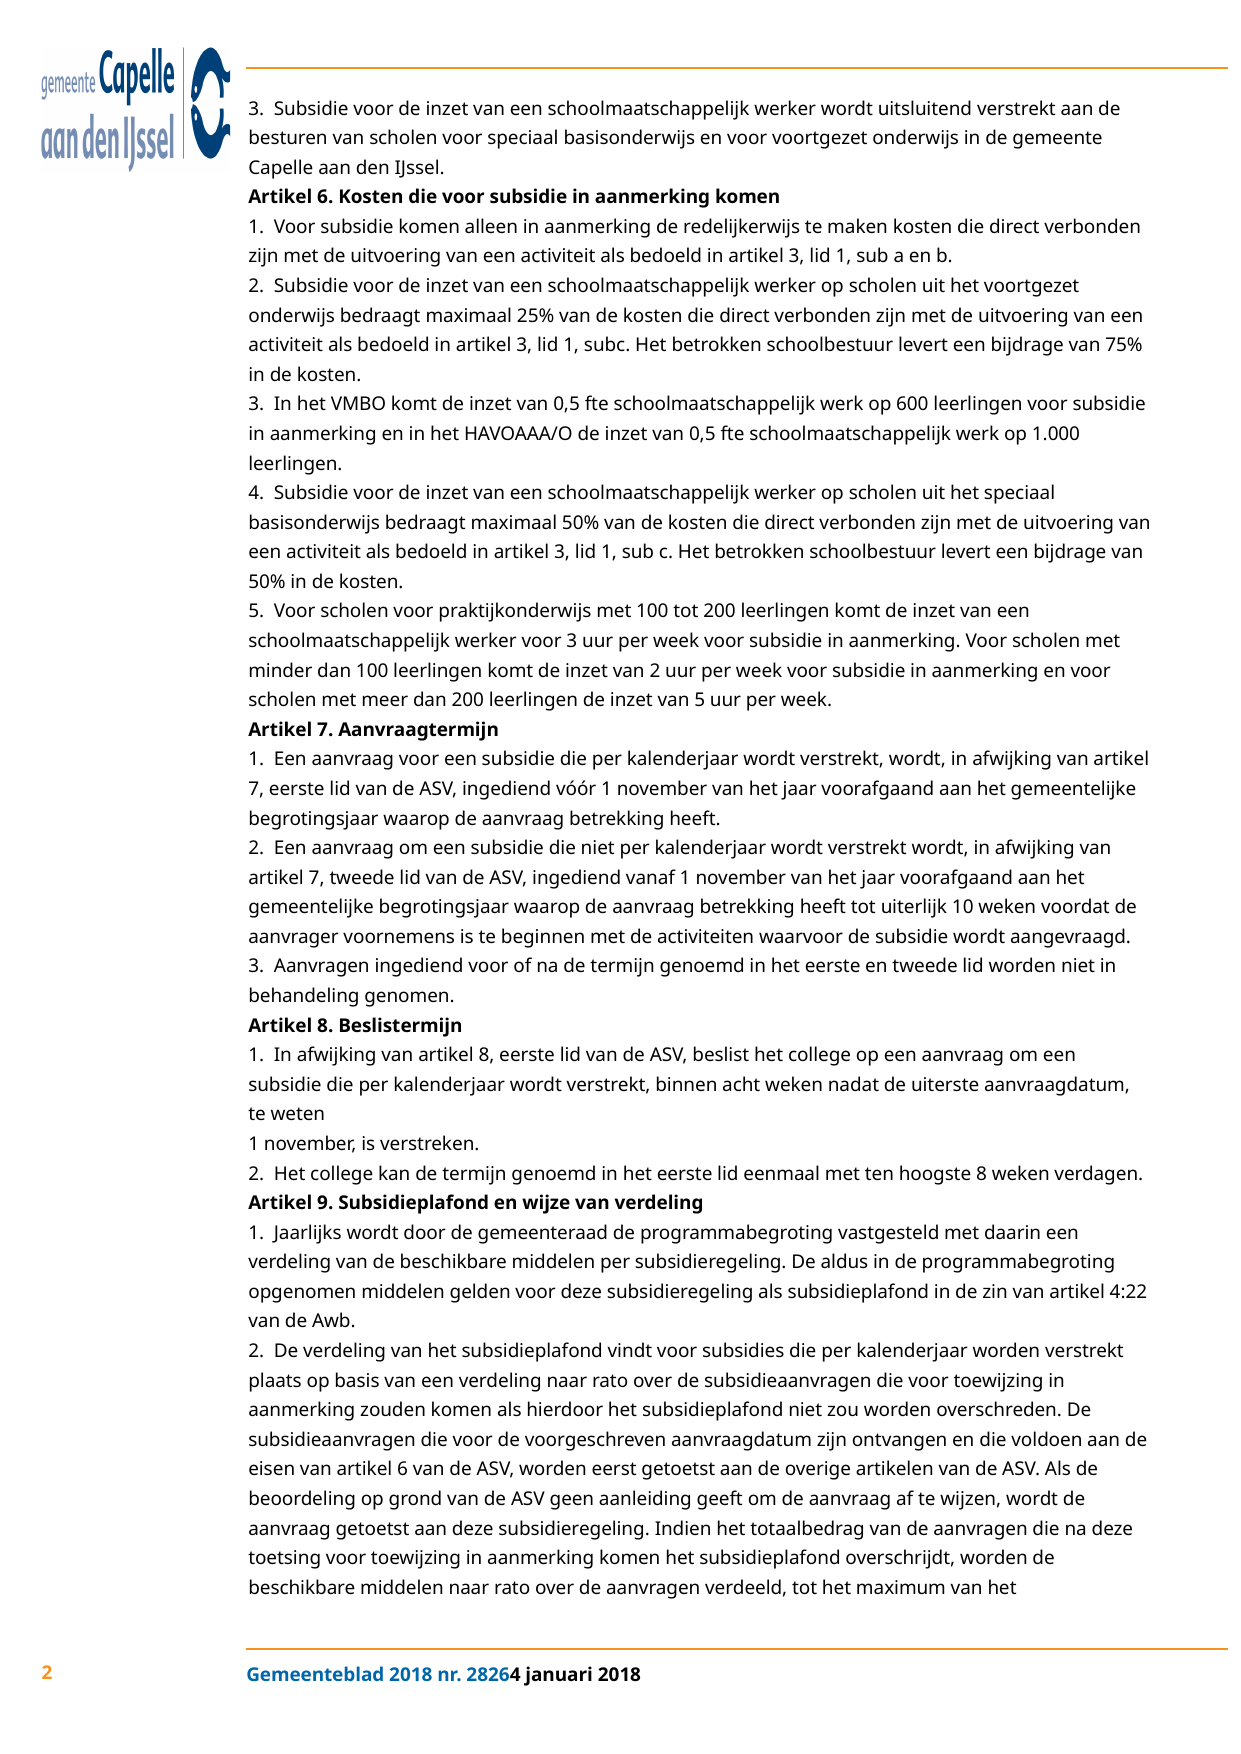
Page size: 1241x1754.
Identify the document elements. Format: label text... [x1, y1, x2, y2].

text 1 november, is verstreken. [248, 1130, 1152, 1156]
text Artikel 8. Beslistermijn [248, 1012, 1152, 1038]
text Artikel 9. Subsidieplafond en wijze van verdeling [248, 1189, 1152, 1215]
text 1. Voor subsidie komen alleen in aanmerking de redelijkerwijs te maken kosten die direct verbonden zijn met de uitvoering van een activiteit als bedoeld in artikel 3, lid 1, sub a en b. [248, 213, 1152, 268]
text 2. Een aanvraag om een subsidie die niet per kalenderjaar wordt verstrekt wordt, in afwijking van artikel 7, tweede lid van de ASV, ingediend vanaf 1 november van het jaar voorafgaand aan het gemeentelijke begrotingsjaar waarop de aanvraag betrekking heeft tot uiterlijk 10 weken voordat de aanvrager voornemens is te beginnen met de activiteiten waarvoor de subsidie wordt aangevraagd. [248, 834, 1152, 949]
text 5. Voor scholen voor praktijkonderwijs met 100 tot 200 leerlingen komt de inzet van een schoolmaatschappelijk werker voor 3 uur per week voor subsidie in aanmerking. Voor scholen met minder dan 100 leerlingen komt de inzet van 2 uur per week voor subsidie in aanmerking en voor scholen met meer dan 200 leerlingen de inzet van 5 uur per week. [248, 598, 1152, 712]
text 1. Jaarlijks wordt door de gemeenteraad de programmabegroting vastgesteld met daarin een verdeling van de beschikbare middelen per subsidieregeling. De aldus in de programmabegroting opgenomen middelen gelden voor deze subsidieregeling als subsidieplafond in de zin van artikel 4:22 van de Awb. [248, 1219, 1152, 1333]
text 1. In afwijking van artikel 8, eerste lid van de ASV, beslist het college op een aanvraag om een subsidie die per kalenderjaar wordt verstrekt, binnen acht weken nadat de uiterste aanvraagdatum, te weten [248, 1041, 1152, 1126]
text 2. Het college kan de termijn genoemd in het eerste lid eenmaal met ten hoogste 8 weken verdagen. [248, 1160, 1152, 1186]
text 3. Subsidie voor de inzet van een schoolmaatschappelijk werker wordt uitsluitend verstrekt aan de besturen van scholen voor speciaal basisonderwijs en voor voortgezet onderwijs in de gemeente Capelle aan den IJssel. [248, 95, 1152, 180]
text Artikel 7. Aanvraagtermijn [248, 716, 1152, 742]
picture [41, 47, 231, 172]
text 3. In het VMBO komt de inzet van 0,5 fte schoolmaatschappelijk werk op 600 leerlingen voor subsidie in aanmerking en in het HAVOAAA/O de inzet van 0,5 fte schoolmaatschappelijk werk op 1.000 leerlingen. [248, 391, 1152, 476]
text 4. Subsidie voor de inzet van een schoolmaatschappelijk werker op scholen uit het speciaal basisonderwijs bedraagt maximaal 50% van de kosten die direct verbonden zijn met de uitvoering van een activiteit als bedoeld in artikel 3, lid 1, sub c. Het betrokken schoolbestuur levert een bijdrage van 50% in de kosten. [248, 479, 1152, 594]
text 2. De verdeling van het subsidieplafond vindt voor subsidies die per kalenderjaar worden verstrekt plaats op basis van een verdeling naar rato over de subsidieaanvragen die voor toewijzing in aanmerking zouden komen als hierdoor het subsidieplafond niet zou worden overschreden. De subsidieaanvragen die voor de voorgeschreven aanvraagdatum zijn ontvangen en die voldoen aan de eisen van artikel 6 van de ASV, worden eerst getoetst aan de overige artikelen van de ASV. Als de beoordeling op grond van de ASV geen aanleiding geeft om de aanvraag af te wijzen, wordt de aanvraag getoetst aan deze subsidieregeling. Indien het totaalbedrag van de aanvragen die na deze toetsing voor toewijzing in aanmerking komen het subsidieplafond overschrijdt, worden de beschikbare middelen naar rato over de aanvragen verdeeld, tot het maximum van het [248, 1337, 1152, 1600]
text Artikel 6. Kosten die voor subsidie in aanmerking komen [248, 183, 1152, 209]
text 3. Aanvragen ingediend voor of na de termijn genoemd in het eerste en tweede lid worden niet in behandeling genomen. [248, 953, 1152, 1008]
text 2. Subsidie voor de inzet van een schoolmaatschappelijk werker op scholen uit het voortgezet onderwijs bedraagt maximaal 25% van de kosten die direct verbonden zijn met de uitvoering van een activiteit als bedoeld in artikel 3, lid 1, subc. Het betrokken schoolbestuur levert een bijdrage van 75% in de kosten. [248, 272, 1152, 387]
text 1. Een aanvraag voor een subsidie die per kalenderjaar wordt verstrekt, wordt, in afwijking van artikel 7, eerste lid van de ASV, ingediend vóór 1 november van het jaar voorafgaand aan het gemeentelijke begrotingsjaar waarop de aanvraag betrekking heeft. [248, 746, 1152, 831]
